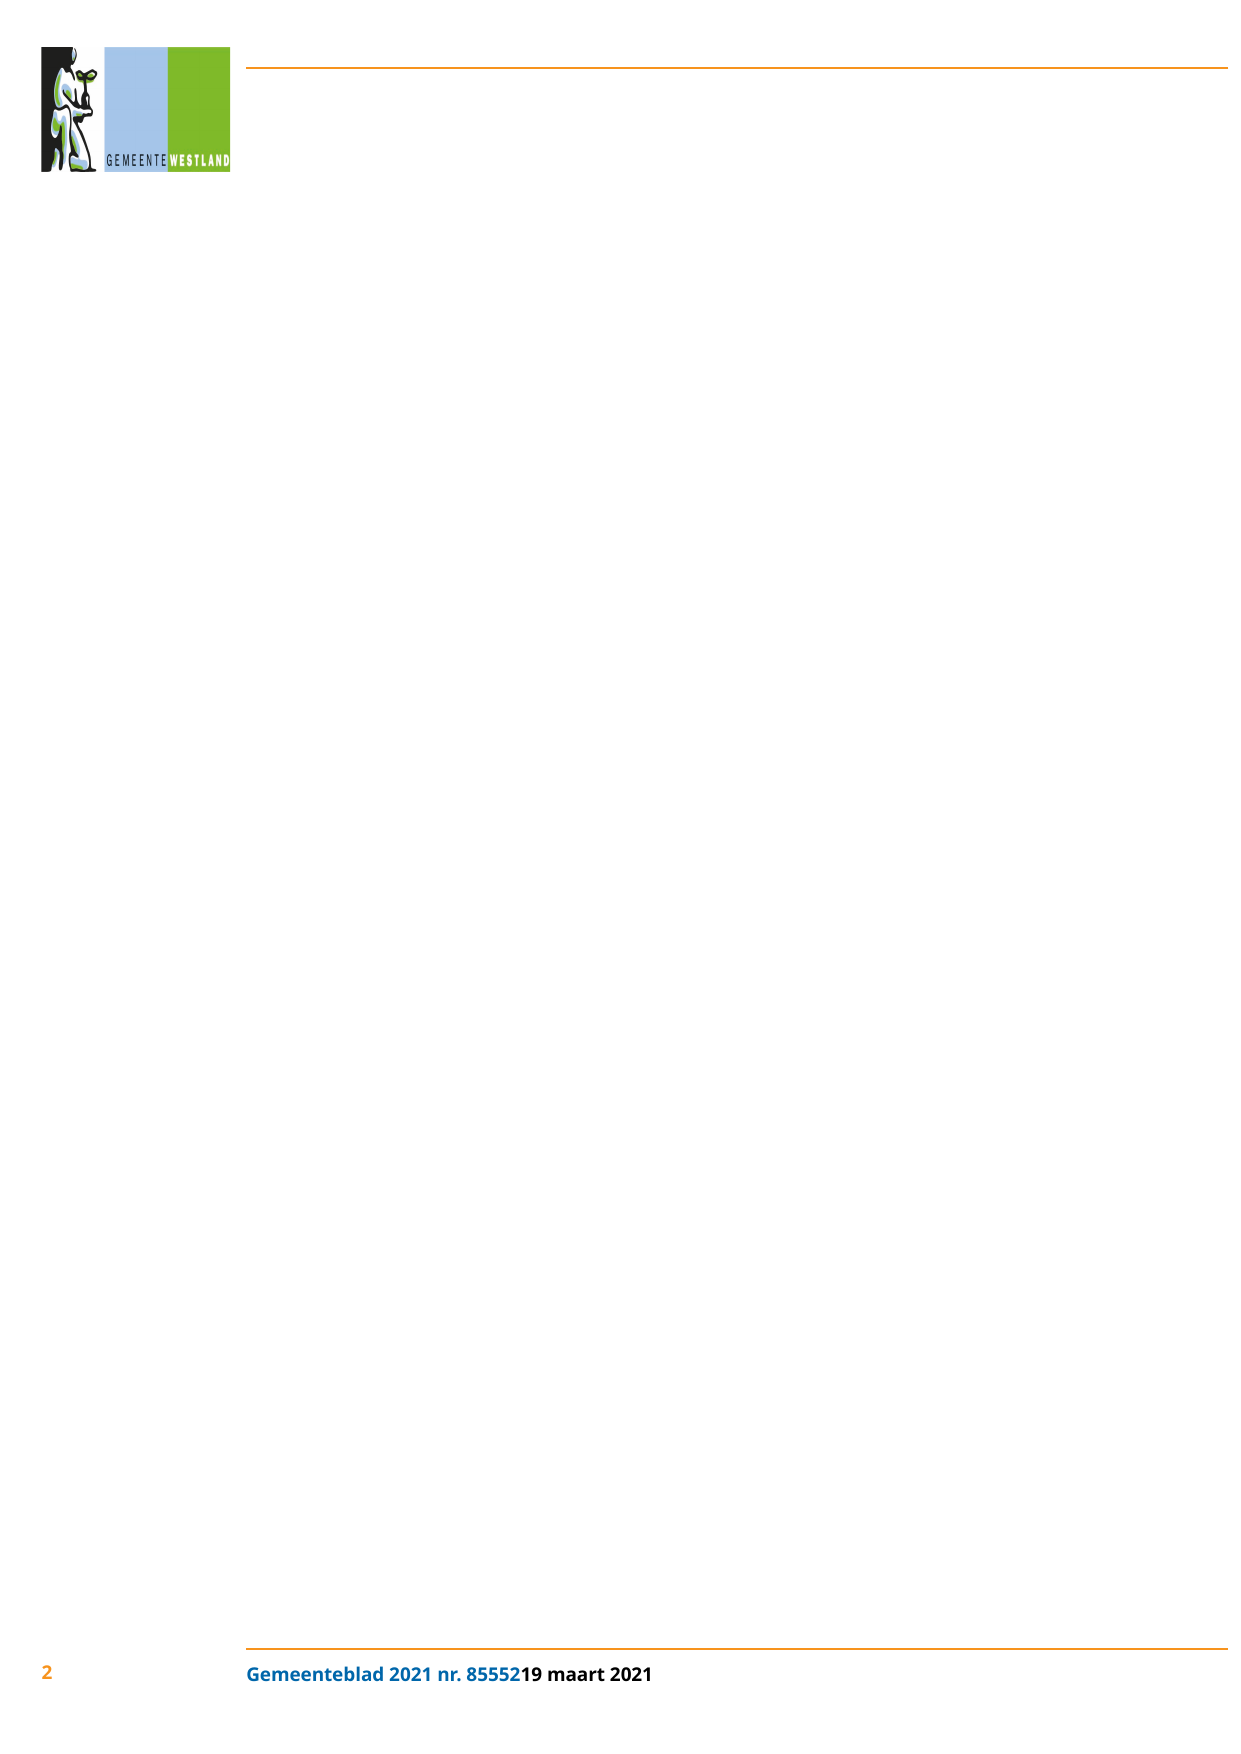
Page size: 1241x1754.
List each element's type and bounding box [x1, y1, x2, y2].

picture [41, 47, 231, 172]
